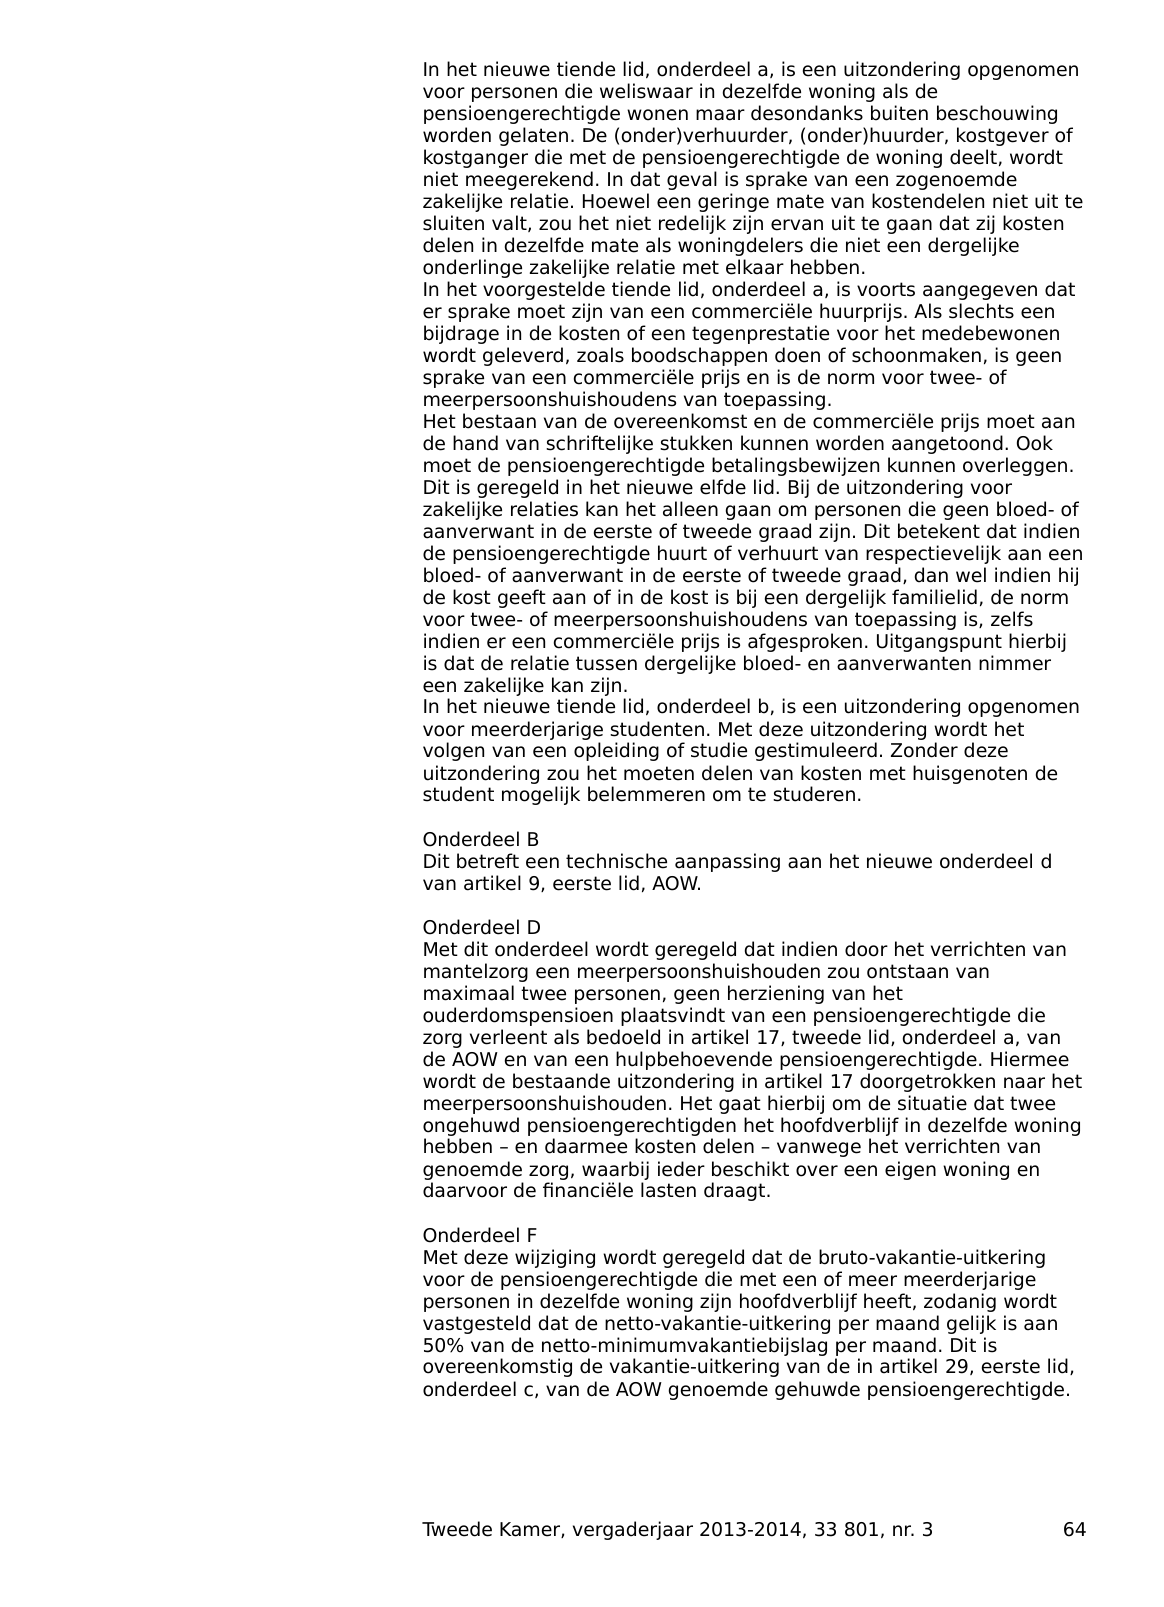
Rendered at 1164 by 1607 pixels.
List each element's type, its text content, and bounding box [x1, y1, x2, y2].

subtitle Onderdeel D [422, 917, 1087, 939]
subtitle Onderdeel B [422, 828, 1087, 851]
text In het voorgestelde tiende lid, onderdeel a, is voorts aangegeven dat er sprake moet zijn van een commerciële huurprijs. Als slechts een bijdrage in de kosten of een tegenprestatie voor het medebewonen wordt geleverd, zoals boodschappen doen of schoonmaken, is geen sprake van een commerciële prijs en is de norm voor twee- of meerpersoonshuishoudens van toepassing. [422, 279, 1087, 411]
text In het nieuwe tiende lid, onderdeel a, is een uitzondering opgenomen voor personen die weliswaar in dezelfde woning als de pensioengerechtigde wonen maar desondanks buiten beschouwing worden gelaten. De (onder)verhuurder, (onder)huurder, kostgever of kostganger die met de pensioengerechtigde de woning deelt, wordt niet meegerekend. In dat geval is sprake van een zogenoemde zakelijke relatie. Hoewel een geringe mate van kostendelen niet uit te sluiten valt, zou het niet redelijk zijn ervan uit te gaan dat zij kosten delen in dezelfde mate als woningdelers die niet een dergelijke onderlinge zakelijke relatie met elkaar hebben. [422, 59, 1087, 279]
text Met deze wijziging wordt geregeld dat de bruto-vakantie-uitkering voor de pensioengerechtigde die met een of meer meerderjarige personen in dezelfde woning zijn hoofdverblijf heeft, zodanig wordt vastgesteld dat de netto-vakantie-uitkering per maand gelijk is aan 50% van de netto-minimumvakantiebijslag per maand. Dit is overeenkomstig de vakantie-uitkering van de in artikel 29, eerste lid, onderdeel c, van de AOW genoemde gehuwde pensioengerechtigde. [422, 1247, 1087, 1400]
text Dit betreft een technische aanpassing aan het nieuwe onderdeel d van artikel 9, eerste lid, AOW. [422, 851, 1087, 894]
text Het bestaan van de overeenkomst en de commerciële prijs moet aan de hand van schriftelijke stukken kunnen worden aangetoond. Ook moet de pensioengerechtigde betalingsbewijzen kunnen overleggen. Dit is geregeld in het nieuwe elfde lid. Bij de uitzondering voor zakelijke relaties kan het alleen gaan om personen die geen bloed- of aanverwant in de eerste of tweede graad zijn. Dit betekent dat indien de pensioengerechtigde huurt of verhuurt van respectievelijk aan een bloed- of aanverwant in de eerste of tweede graad, dan wel indien hij de kost geeft aan of in de kost is bij een dergelijk familielid, de norm voor twee- of meerpersoonshuishoudens van toepassing is, zelfs indien er een commerciële prijs is afgesproken. Uitgangspunt hierbij is dat de relatie tussen dergelijke bloed- en aanverwanten nimmer een zakelijke kan zijn. [422, 411, 1087, 696]
text Met dit onderdeel wordt geregeld dat indien door het verrichten van mantelzorg een meerpersoonshuishouden zou ontstaan van maximaal twee personen, geen herziening van het ouderdomspensioen plaatsvindt van een pensioengerechtigde die zorg verleent als bedoeld in artikel 17, tweede lid, onderdeel a, van de AOW en van een hulpbehoevende pensioengerechtigde. Hiermee wordt de bestaande uitzondering in artikel 17 doorgetrokken naar het meerpersoonshuishouden. Het gaat hierbij om de situatie dat twee ongehuwd pensioengerechtigden het hoofdverblijf in dezelfde woning hebben – en daarmee kosten delen – vanwege het verrichten van genoemde zorg, waarbij ieder beschikt over een eigen woning en daarvoor de financiële lasten draagt. [422, 939, 1087, 1202]
subtitle Onderdeel F [422, 1224, 1087, 1247]
text In het nieuwe tiende lid, onderdeel b, is een uitzondering opgenomen voor meerderjarige studenten. Met deze uitzondering wordt het volgen van een opleiding of studie gestimuleerd. Zonder deze uitzondering zou het moeten delen van kosten met huisgenoten de student mogelijk belemmeren om te studeren. [422, 696, 1087, 806]
